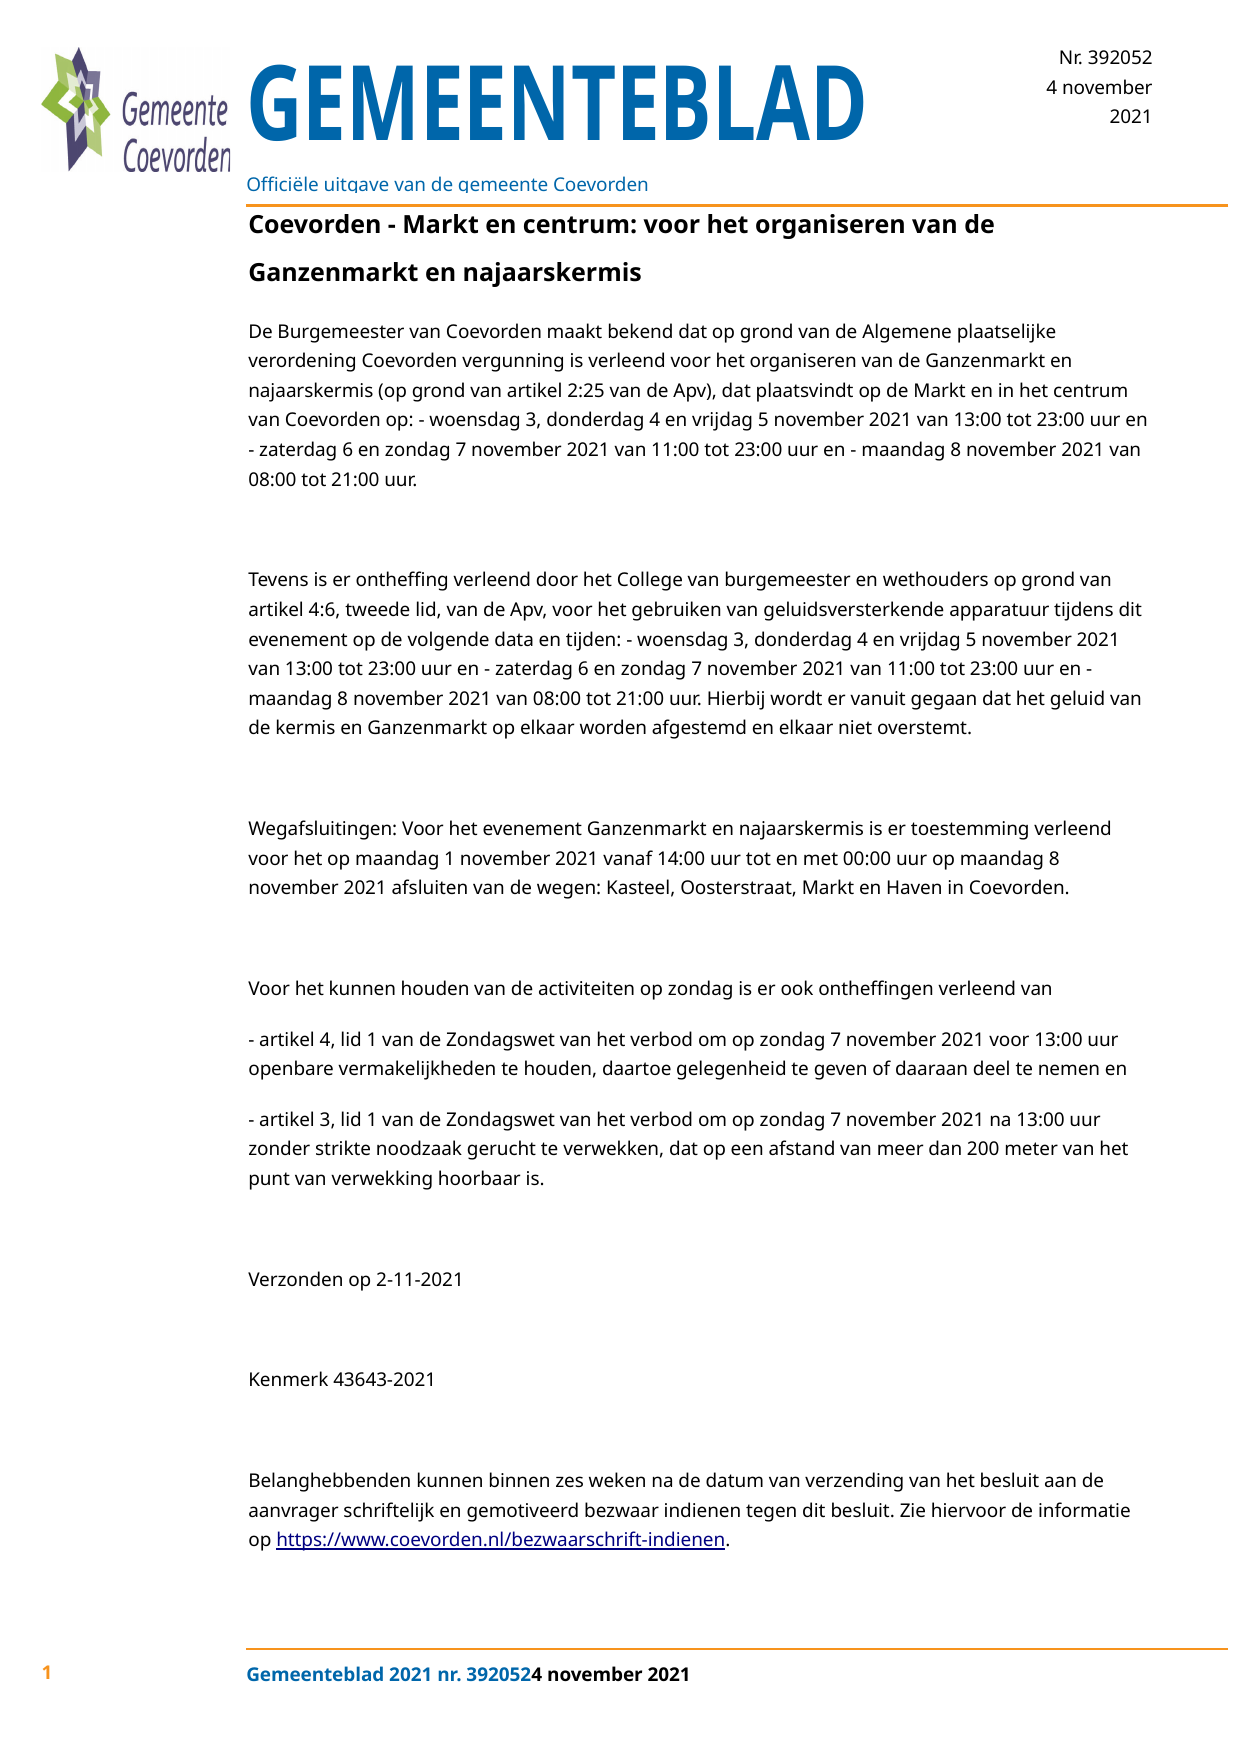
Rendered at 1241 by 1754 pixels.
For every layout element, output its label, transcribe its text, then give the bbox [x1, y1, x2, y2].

text De Burgemeester van Coevorden maakt bekend dat op grond van de Algemene plaatselijke verordening Coevorden vergunning is verleend voor het organiseren van de Ganzenmarkt en najaarskermis (op grond van artikel 2:25 van de Apv), dat plaatsvindt op de Markt en in het centrum van Coevorden op: - woensdag 3, donderdag 4 en vrijdag 5 november 2021 van 13:00 tot 23:00 uur en - zaterdag 6 en zondag 7 november 2021 van 11:00 tot 23:00 uur en - maandag 8 november 2021 van 08:00 tot 21:00 uur. [248, 318, 1152, 492]
text Voor het kunnen houden van de activiteiten op zondag is er ook ontheffingen verleend van [248, 975, 1152, 1001]
text Kenmerk 43643-2021 [248, 1367, 1152, 1392]
picture [41, 47, 231, 172]
text Wegafsluitingen: Voor het evenement Ganzenmarkt en najaarskermis is er toestemming verleend voor het op maandag 1 november 2021 vanaf 14:00 uur tot en met 00:00 uur op maandag 8 november 2021 afsluiten van de wegen: Kasteel, Oosterstraat, Markt en Haven in Coevorden. [248, 815, 1152, 900]
text Tevens is er ontheffing verleend door het College van burgemeester en wethouders op grond van artikel 4:6, tweede lid, van de Apv, voor het gebruiken van geluidsversterkende apparatuur tijdens dit evenement op de volgende data en tijden: - woensdag 3, donderdag 4 en vrijdag 5 november 2021 van 13:00 tot 23:00 uur en - zaterdag 6 en zondag 7 november 2021 van 11:00 tot 23:00 uur en - maandag 8 november 2021 van 08:00 tot 21:00 uur. Hierbij wordt er vanuit gegaan dat het geluid van de kermis en Ganzenmarkt op elkaar worden afgestemd en elkaar niet overstemt. [248, 567, 1152, 740]
text Belanghebbenden kunnen binnen zes weken na de datum van verzending van het besluit aan de aanvrager schriftelijk en gemotiveerd bezwaar indienen tegen dit besluit. Zie hiervoor de informatie op https://www.coevorden.nl/bezwaarschrift-indienen. [248, 1467, 1152, 1552]
text Verzonden op 2-11-2021 [248, 1266, 1152, 1292]
text - artikel 4, lid 1 van de Zondagswet van het verbod om op zondag 7 november 2021 voor 13:00 uur openbare vermakelijkheden te houden, daartoe gelegenheid te geven of daaraan deel te nemen en [248, 1026, 1152, 1081]
text - artikel 3, lid 1 van de Zondagswet van het verbod om op zondag 7 november 2021 na 13:00 uur zonder strikte noodzaak gerucht te verwekken, dat op een afstand van meer dan 200 meter van het punt van verwekking hoorbaar is. [248, 1106, 1152, 1191]
text Coevorden - Markt en centrum: voor het organiseren van de Ganzenmarkt en najaarskermis [248, 207, 1152, 288]
